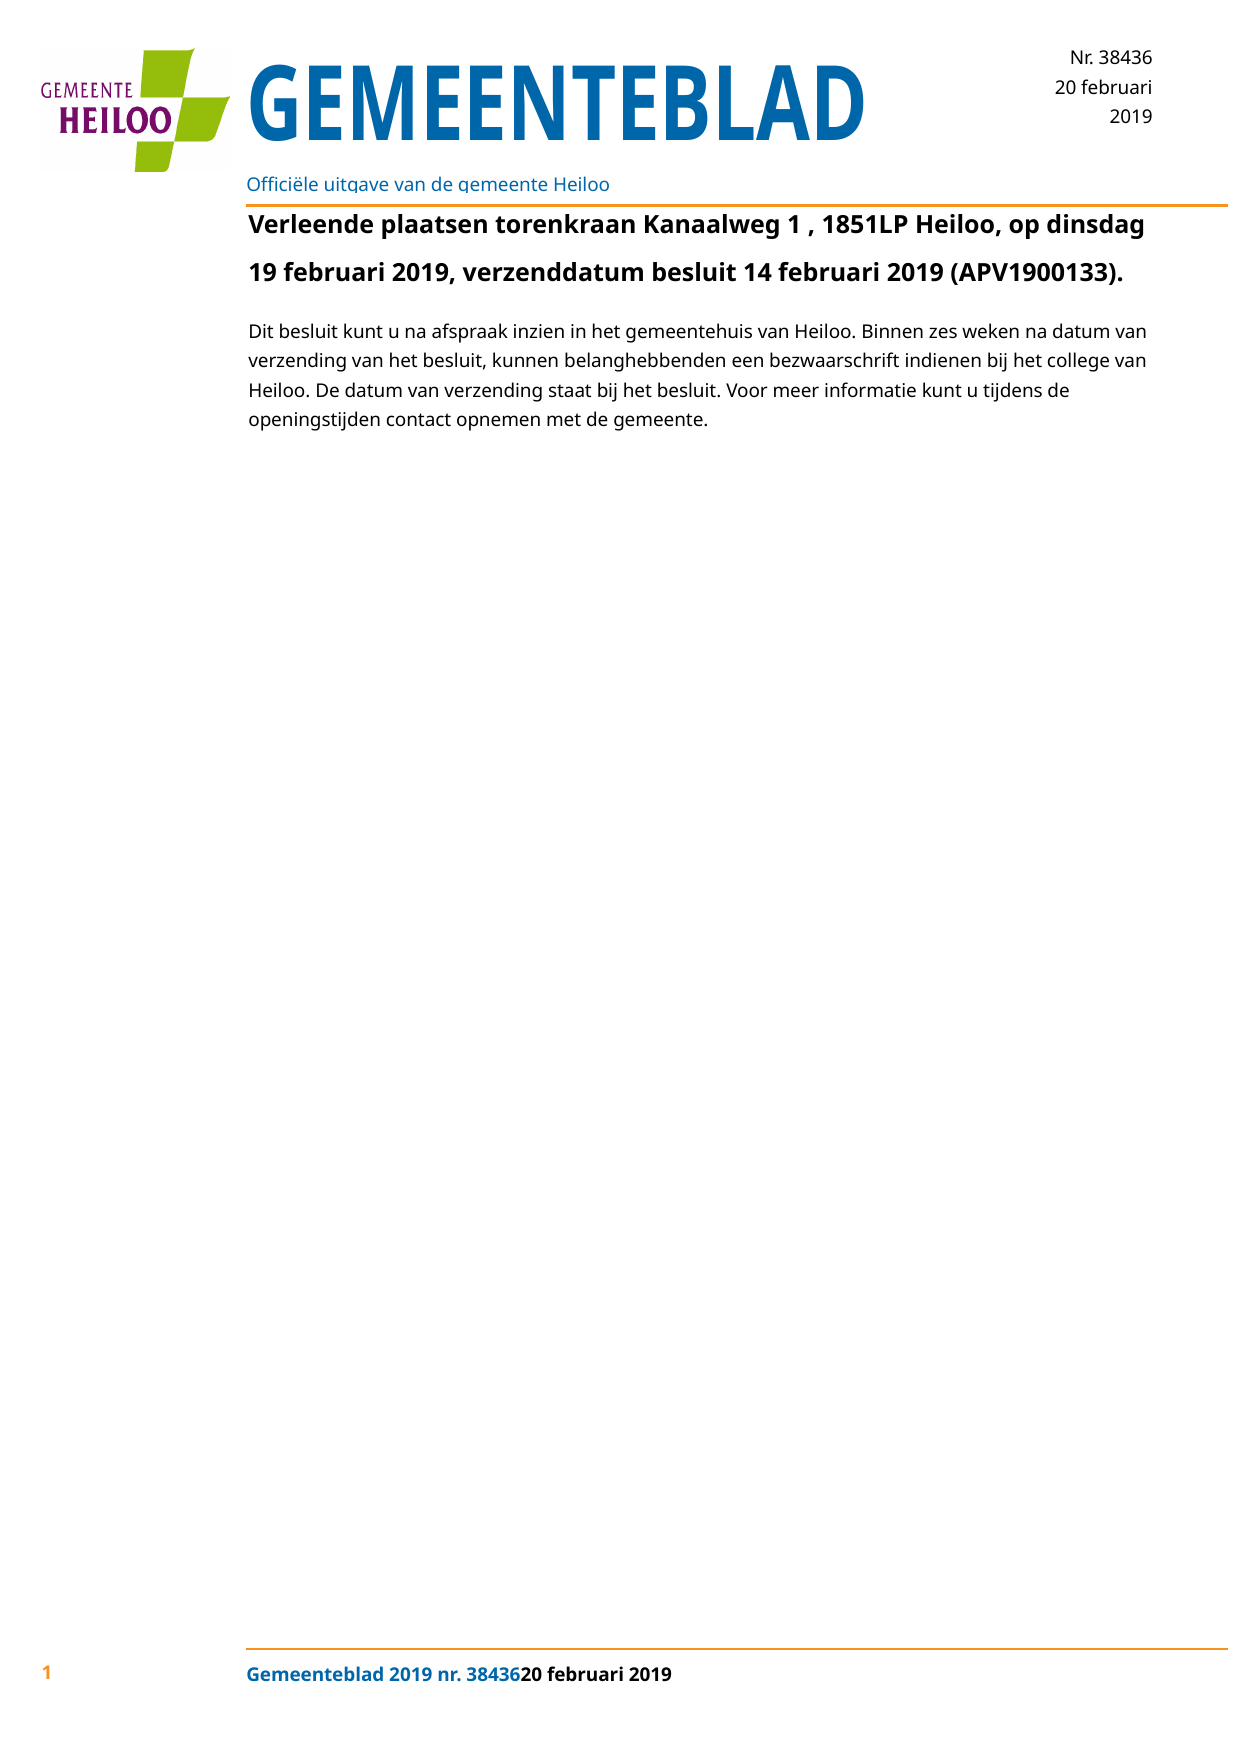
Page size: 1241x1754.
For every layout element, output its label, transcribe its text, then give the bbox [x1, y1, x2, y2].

text Verleende plaatsen torenkraan Kanaalweg 1 , 1851LP Heiloo, op dinsdag 19 februari 2019, verzenddatum besluit 14 februari 2019 (APV1900133). [248, 207, 1152, 288]
text Dit besluit kunt u na afspraak inzien in het gemeentehuis van Heiloo. Binnen zes weken na datum van verzending van het besluit, kunnen belanghebbenden een bezwaarschrift indienen bij het college van Heiloo. De datum van verzending staat bij het besluit. Voor meer informatie kunt u tijdens de openingstijden contact opnemen met de gemeente. [248, 318, 1152, 432]
picture [41, 47, 231, 172]
